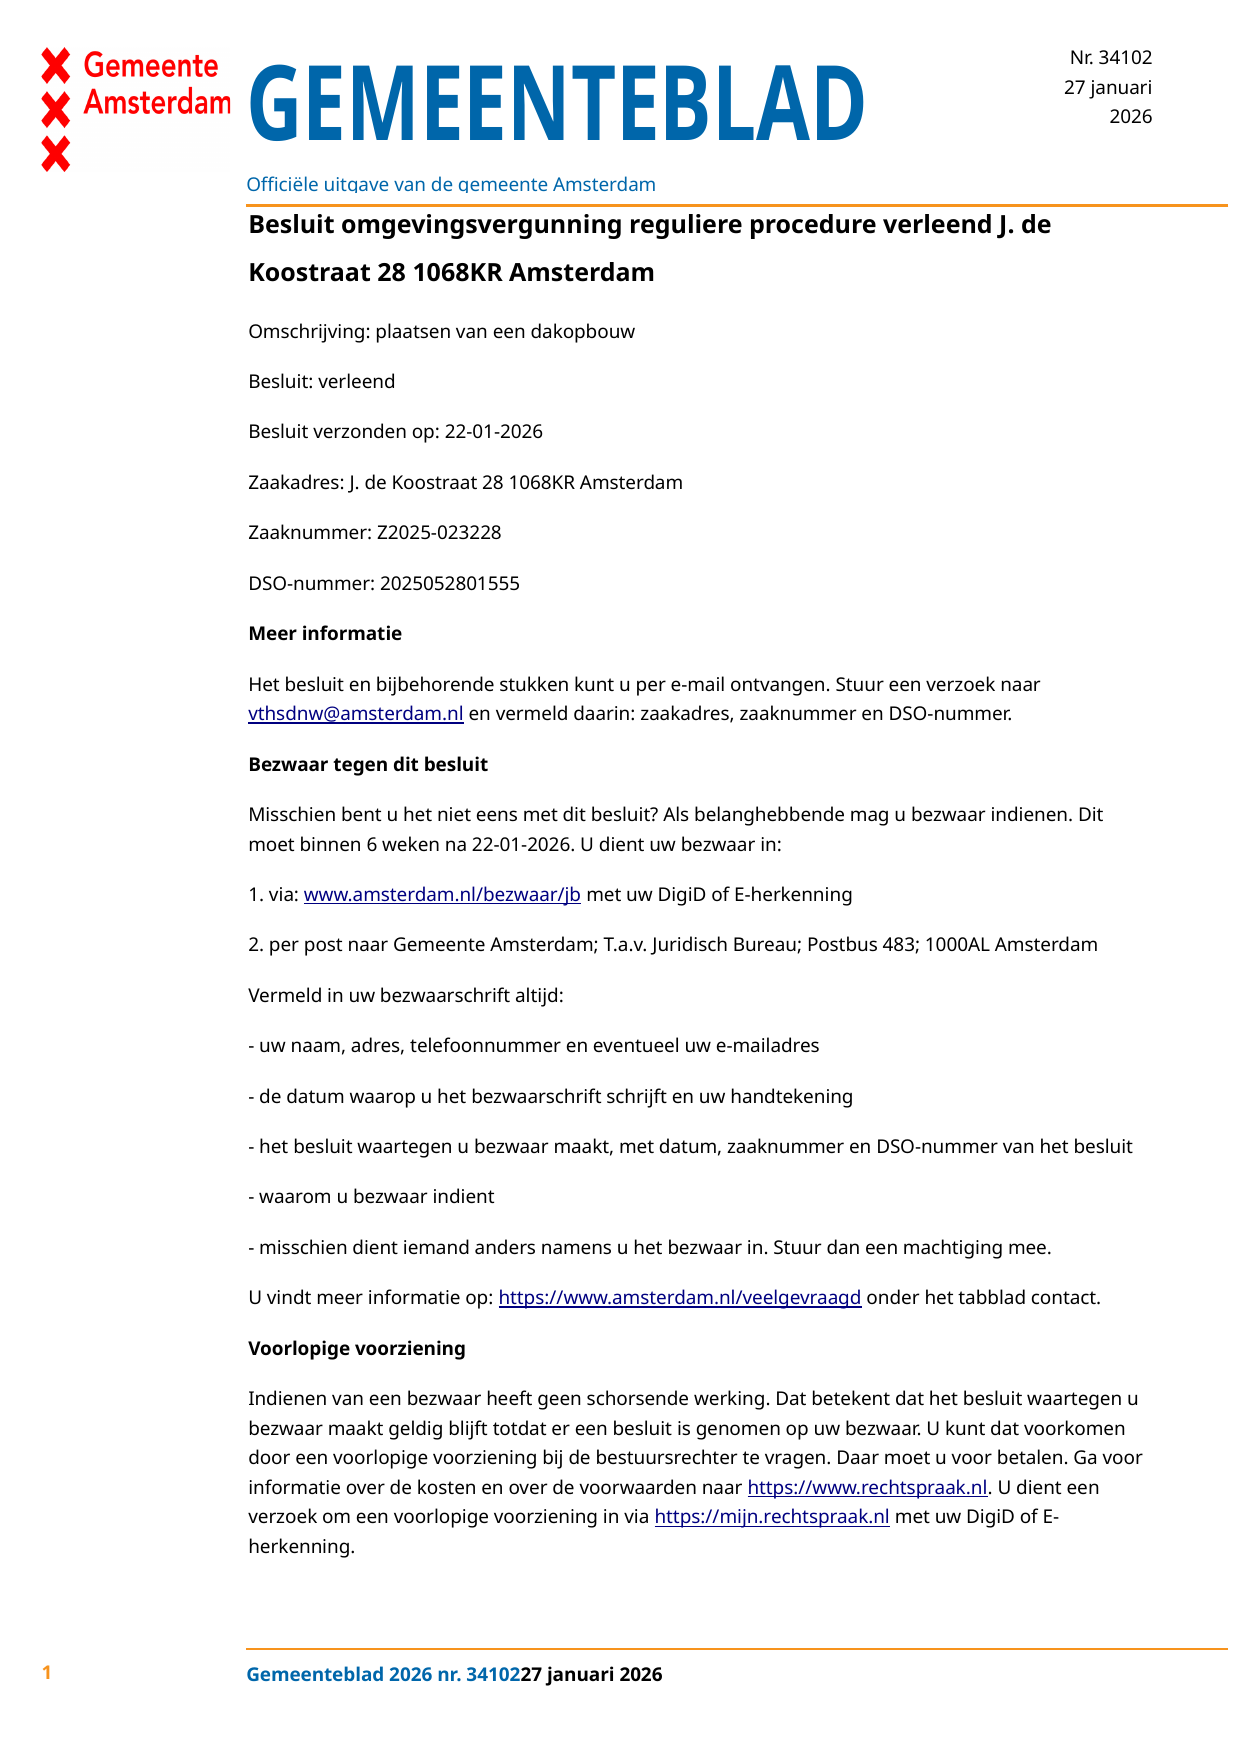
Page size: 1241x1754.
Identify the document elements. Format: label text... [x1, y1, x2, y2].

text - waarom u bezwaar indient [248, 1184, 1152, 1209]
text Vermeld in uw bezwaarschrift altijd: [248, 982, 1152, 1008]
text U vindt meer informatie op: https://www.amsterdam.nl/veelgevraagd onder het tabblad contact. [248, 1284, 1152, 1310]
text Besluit omgevingsvergunning reguliere procedure verleend J. de Koostraat 28 1068KR Amsterdam [248, 207, 1152, 288]
picture [41, 47, 231, 172]
text - de datum waarop u het bezwaarschrift schrijft en uw handtekening [248, 1083, 1152, 1109]
text Indienen van een bezwaar heeft geen schorsende werking. Dat betekent dat het besluit waartegen u bezwaar maakt geldig blijft totdat er een besluit is genomen op uw bezwaar. U kunt dat voorkomen door een voorlopige voorziening bij de bestuursrechter te vragen. Daar moet u voor betalen. Ga voor informatie over de kosten en over de voorwaarden naar https://www.rechtspraak.nl. U dient een verzoek om een voorlopige voorziening in via https://mijn.rechtspraak.nl met uw DigiD of E-herkenning. [248, 1385, 1152, 1559]
text - misschien dient iemand anders namens u het bezwaar in. Stuur dan een machtiging mee. [248, 1234, 1152, 1260]
text - het besluit waartegen u bezwaar maakt, met datum, zaaknummer en DSO-nummer van het besluit [248, 1133, 1152, 1159]
text DSO-nummer: 2025052801555 [248, 570, 1152, 596]
text Bezwaar tegen dit besluit [248, 751, 1152, 777]
text Besluit: verleend [248, 368, 1152, 394]
text - uw naam, adres, telefoonnummer en eventueel uw e-mailadres [248, 1032, 1152, 1058]
text Zaakadres: J. de Koostraat 28 1068KR Amsterdam [248, 469, 1152, 495]
text Voorlopige voorziening [248, 1335, 1152, 1361]
text Het besluit en bijbehorende stukken kunt u per e-mail ontvangen. Stuur een verzoek naar vthsdnw@amsterdam.nl en vermeld daarin: zaakadres, zaaknummer en DSO-nummer. [248, 671, 1152, 726]
text 1. via: www.amsterdam.nl/bezwaar/jb met uw DigiD of E-herkenning [248, 881, 1152, 907]
text Besluit verzonden op: 22-01-2026 [248, 419, 1152, 444]
text Meer informatie [248, 620, 1152, 646]
text Misschien bent u het niet eens met dit besluit? Als belanghebbende mag u bezwaar indienen. Dit moet binnen 6 weken na 22-01-2026. U dient uw bezwaar in: [248, 801, 1152, 857]
text 2. per post naar Gemeente Amsterdam; T.a.v. Juridisch Bureau; Postbus 483; 1000AL Amsterdam [248, 932, 1152, 957]
text Zaaknummer: Z2025-023228 [248, 519, 1152, 545]
text Omschrijving: plaatsen van een dakopbouw [248, 318, 1152, 344]
